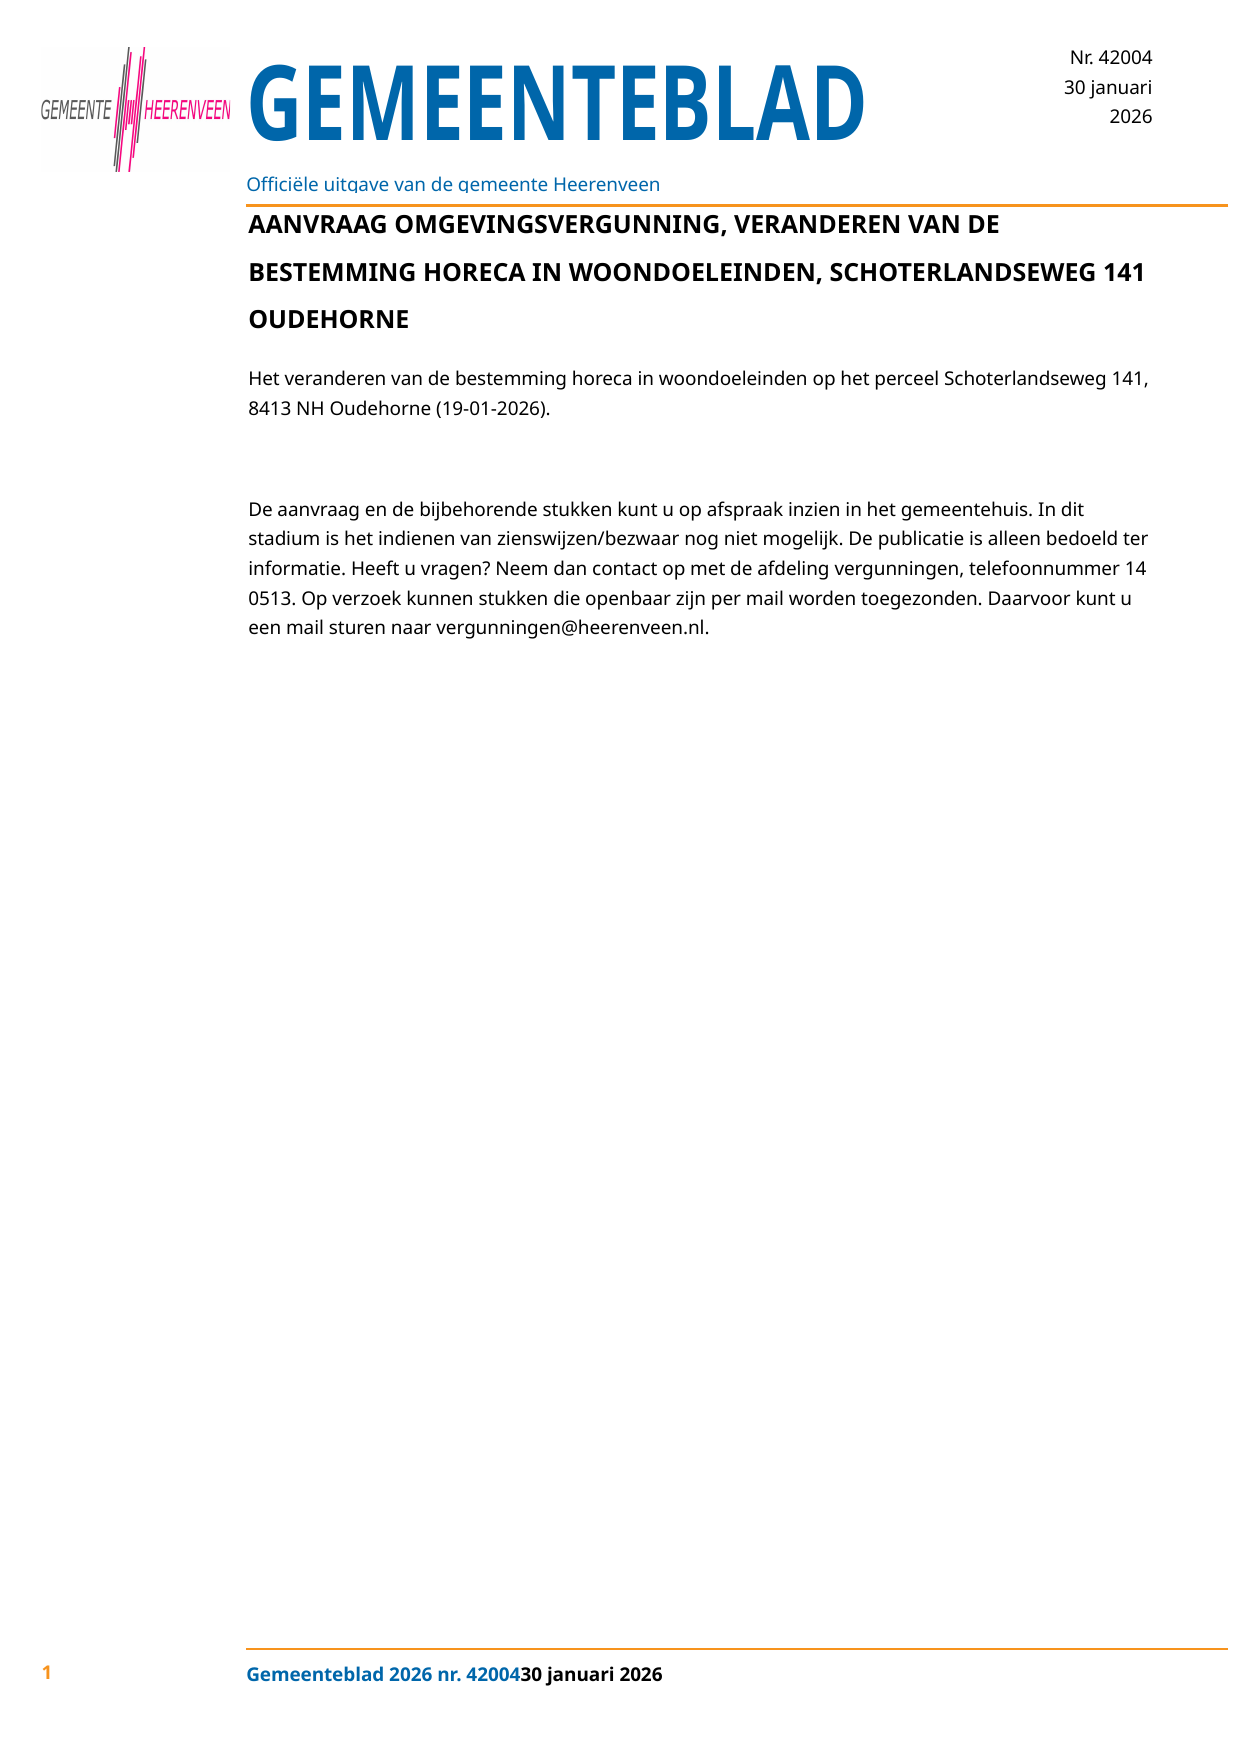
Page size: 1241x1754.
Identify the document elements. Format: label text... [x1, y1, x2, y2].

text Het veranderen van de bestemming horeca in woondoeleinden op het perceel Schoterlandseweg 141, 8413 NH Oudehorne (19-01-2026). [248, 366, 1152, 421]
picture [41, 47, 231, 172]
text AANVRAAG OMGEVINGSVERGUNNING, VERANDEREN VAN DE BESTEMMING HORECA IN WOONDOELEINDEN, SCHOTERLANDSEWEG 141 OUDEHORNE [248, 207, 1152, 336]
text De aanvraag en de bijbehorende stukken kunt u op afspraak inzien in het gemeentehuis. In dit stadium is het indienen van zienswijzen/bezwaar nog niet mogelijk. De publicatie is alleen bedoeld ter informatie. Heeft u vragen? Neem dan contact op met de afdeling vergunningen, telefoonnummer 14 0513. Op verzoek kunnen stukken die openbaar zijn per mail worden toegezonden. Daarvoor kunt u een mail sturen naar vergunningen@heerenveen.nl. [248, 496, 1152, 640]
